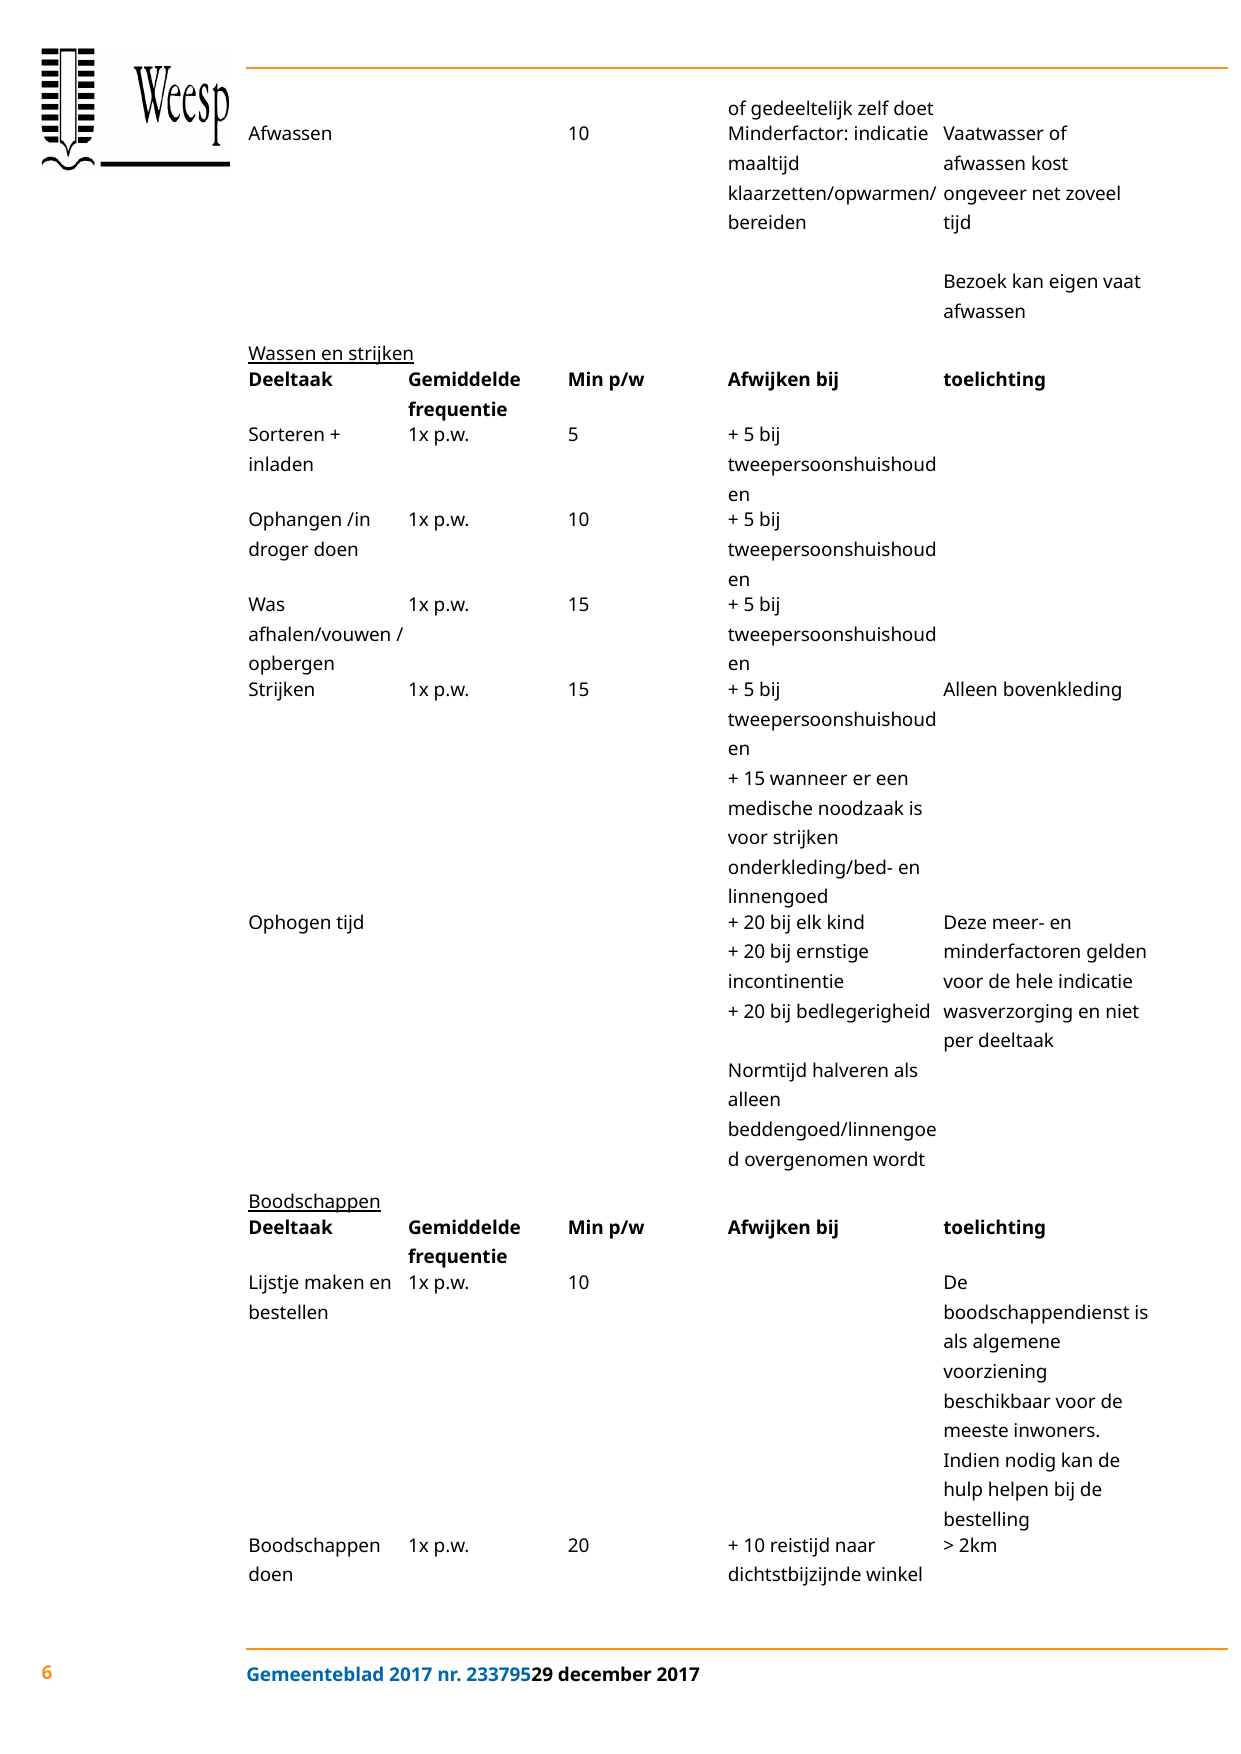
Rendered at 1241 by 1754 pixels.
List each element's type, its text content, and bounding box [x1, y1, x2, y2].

table_header Afwijken bij [728, 1214, 943, 1269]
table_cell 15 [568, 676, 728, 909]
table_cell 10 [568, 121, 728, 324]
table_cell of gedeeltelijk zelf doet [728, 95, 943, 121]
table_cell + 5 bij tweepersoonshuishouden [728, 422, 943, 507]
table_cell [408, 909, 568, 1172]
text Wassen en strijken [248, 341, 1152, 366]
table_cell 5 [568, 422, 728, 507]
table_cell Deze meer- en minderfactoren gelden voor de hele indicatie wasverzorging en niet per deeltaak [943, 909, 1152, 1172]
table_cell [728, 1270, 943, 1532]
table_cell + 5 bij tweepersoonshuishouden + 15 wanneer er een medische noodzaak is voor strijken onderkleding/bed- en linnengoed [728, 676, 943, 909]
table_header Gemiddelde frequentie [408, 366, 568, 422]
table_header toelichting [943, 1214, 1152, 1269]
table_cell Alleen bovenkleding [943, 676, 1152, 909]
table_cell 15 [568, 591, 728, 676]
table_header Min p/w [568, 366, 728, 422]
table_cell Sorteren + inladen [248, 422, 408, 507]
table_cell 10 [568, 1270, 728, 1532]
table_header Afwijken bij [728, 366, 943, 422]
table_cell Afwassen [248, 121, 408, 324]
table_cell [943, 422, 1152, 507]
table_cell Ophogen tijd [248, 909, 408, 1172]
table_header Gemiddelde frequentie [408, 1214, 568, 1269]
table_cell Lijstje maken en bestellen [248, 1270, 408, 1532]
table_cell + 5 bij tweepersoonshuishouden [728, 507, 943, 591]
table_cell 1x p.w. [408, 676, 568, 909]
table_cell [568, 95, 728, 121]
table_cell 1x p.w. [408, 1270, 568, 1532]
table_cell 1x p.w. [408, 591, 568, 676]
table_cell [943, 591, 1152, 676]
table_cell 10 [568, 507, 728, 591]
table_header toelichting [943, 366, 1152, 422]
table_cell [943, 507, 1152, 591]
table_cell Boodschappen doen [248, 1532, 408, 1587]
table_header Deeltaak [248, 366, 408, 422]
table_header Min p/w [568, 1214, 728, 1269]
table_cell 1x p.w. [408, 422, 568, 507]
table_cell [568, 909, 728, 1172]
table_cell [408, 121, 568, 324]
table_cell [248, 95, 408, 121]
table_cell Strijken [248, 676, 408, 909]
table_cell Minderfactor: indicatie maaltijd klaarzetten/opwarmen/ bereiden [728, 121, 943, 324]
table_cell 1x p.w. [408, 507, 568, 591]
table_cell De boodschappendienst is als algemene voorziening beschikbaar voor de meeste inwoners. Indien nodig kan de hulp helpen bij de bestelling [943, 1270, 1152, 1532]
table_cell Ophangen /in droger doen [248, 507, 408, 591]
picture [41, 47, 231, 172]
table_header Deeltaak [248, 1214, 408, 1269]
text Boodschappen [248, 1188, 1152, 1214]
table_cell 20 [568, 1532, 728, 1587]
table_cell [943, 95, 1152, 121]
table_cell + 5 bij tweepersoonshuishouden [728, 591, 943, 676]
table_cell > 2km [943, 1532, 1152, 1587]
table_cell Was afhalen/vouwen / opbergen [248, 591, 408, 676]
table_cell [408, 95, 568, 121]
table_cell + 10 reistijd naar dichtstbijzijnde winkel [728, 1532, 943, 1587]
table_cell 1x p.w. [408, 1532, 568, 1587]
table_cell + 20 bij elk kind + 20 bij ernstige incontinentie + 20 bij bedlegerigheid Normtijd halveren als alleen beddengoed/linnengoed overgenomen wordt [728, 909, 943, 1172]
table_cell Vaatwasser of afwassen kost ongeveer net zoveel tijd Bezoek kan eigen vaat afwassen [943, 121, 1152, 324]
